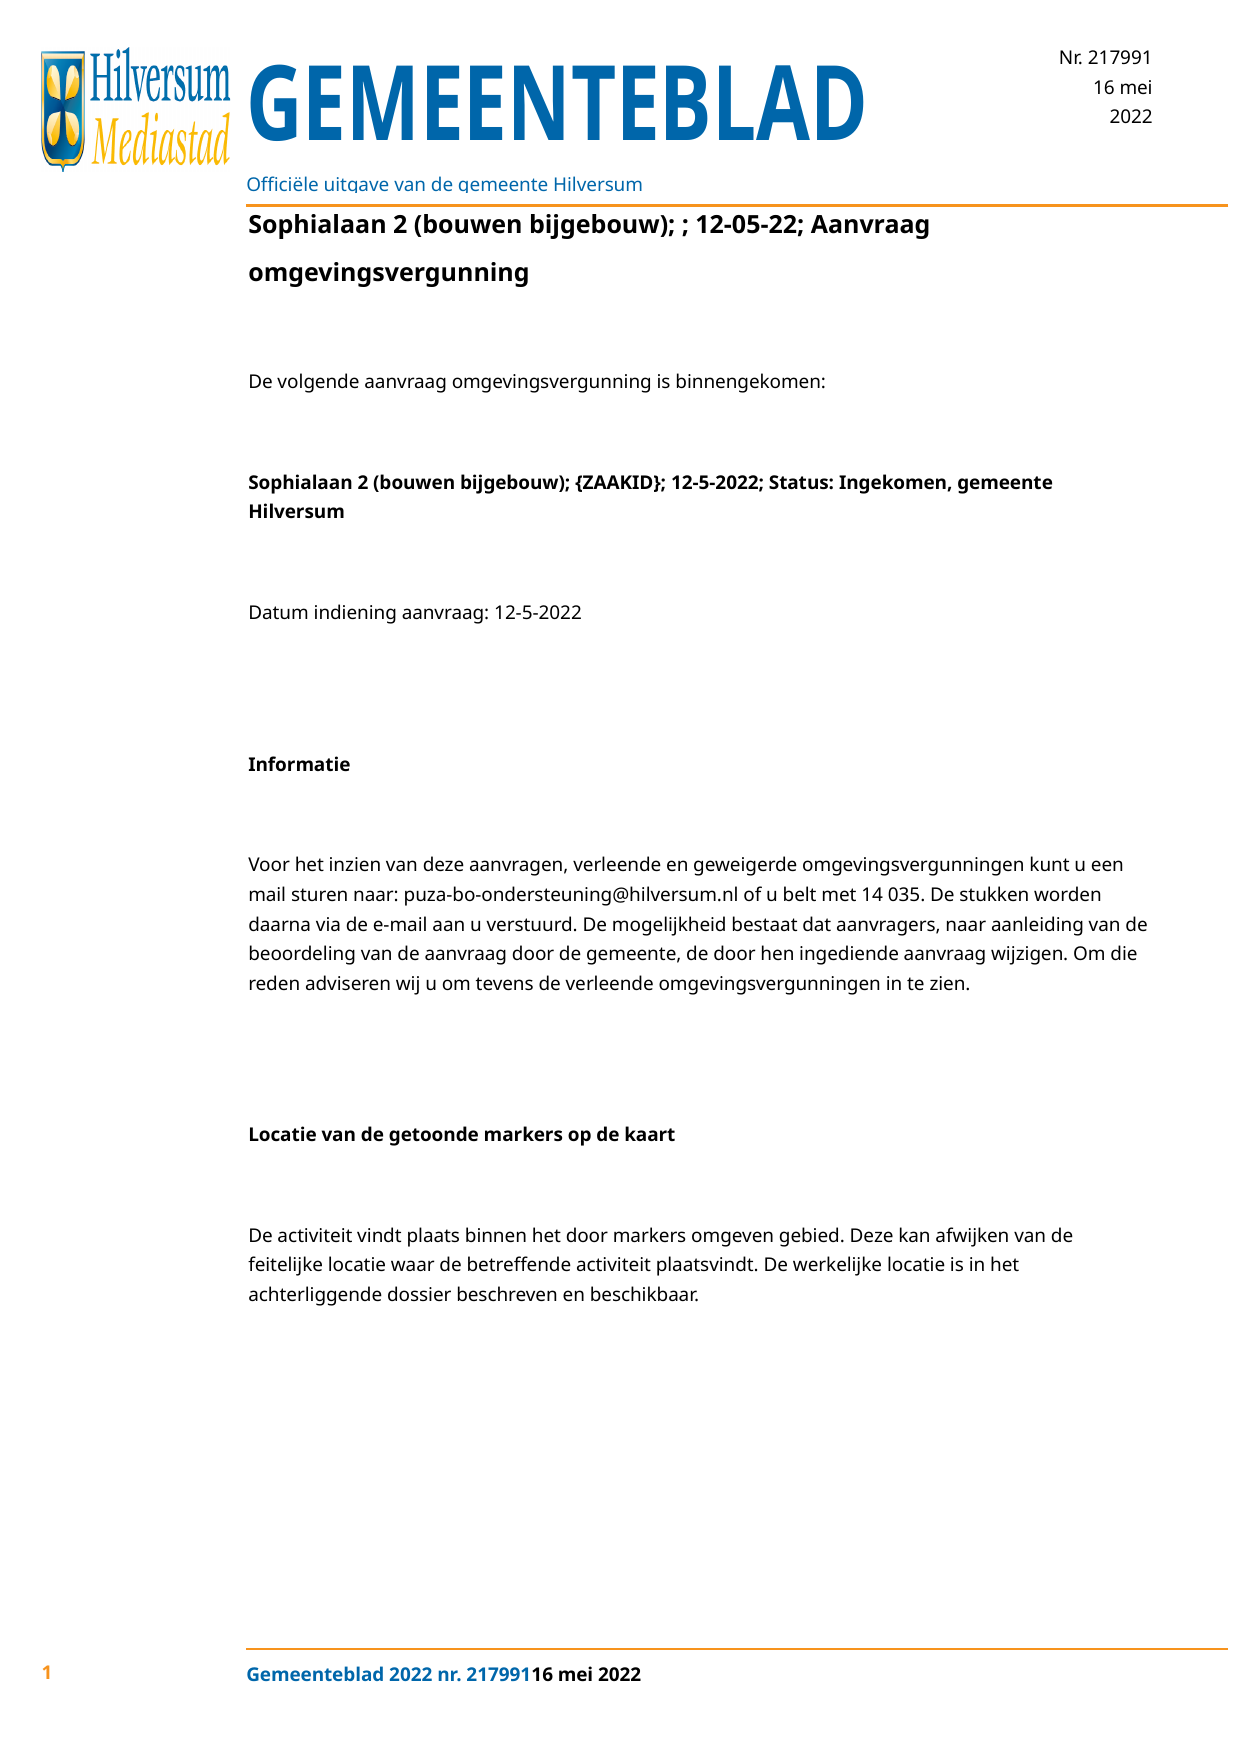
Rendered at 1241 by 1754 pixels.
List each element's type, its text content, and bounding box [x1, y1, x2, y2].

text Voor het inzien van deze aanvragen, verleende en geweigerde omgevingsvergunningen kunt u een mail sturen naar: puza-bo-ondersteuning@hilversum.nl of u belt met 14 035. De stukken worden daarna via de e-mail aan u verstuurd. De mogelijkheid bestaat dat aanvragers, naar aanleiding van de beoordeling van de aanvraag door de gemeente, de door hen ingediende aanvraag wijzigen. Om die reden adviseren wij u om tevens de verleende omgevingsvergunningen in te zien. [248, 852, 1152, 996]
text De activiteit vindt plaats binnen het door markers omgeven gebied. Deze kan afwijken van de feitelijke locatie waar de betreffende activiteit plaatsvindt. De werkelijke locatie is in het achterliggende dossier beschreven en beschikbaar. [248, 1222, 1152, 1307]
text Datum indiening aanvraag: 12-5-2022 [248, 599, 1152, 625]
picture [41, 47, 231, 172]
text Sophialaan 2 (bouwen bijgebouw); ; 12-05-22; Aanvraag omgevingsvergunning [248, 207, 1152, 288]
text Informatie [248, 751, 1152, 777]
text De volgende aanvraag omgevingsvergunning is binnengekomen: [248, 368, 1152, 394]
text Sophialaan 2 (bouwen bijgebouw); {ZAAKID}; 12-5-2022; Status: Ingekomen, gemeente Hilversum [248, 469, 1152, 524]
text Locatie van de getoonde markers op de kaart [248, 1121, 1152, 1147]
